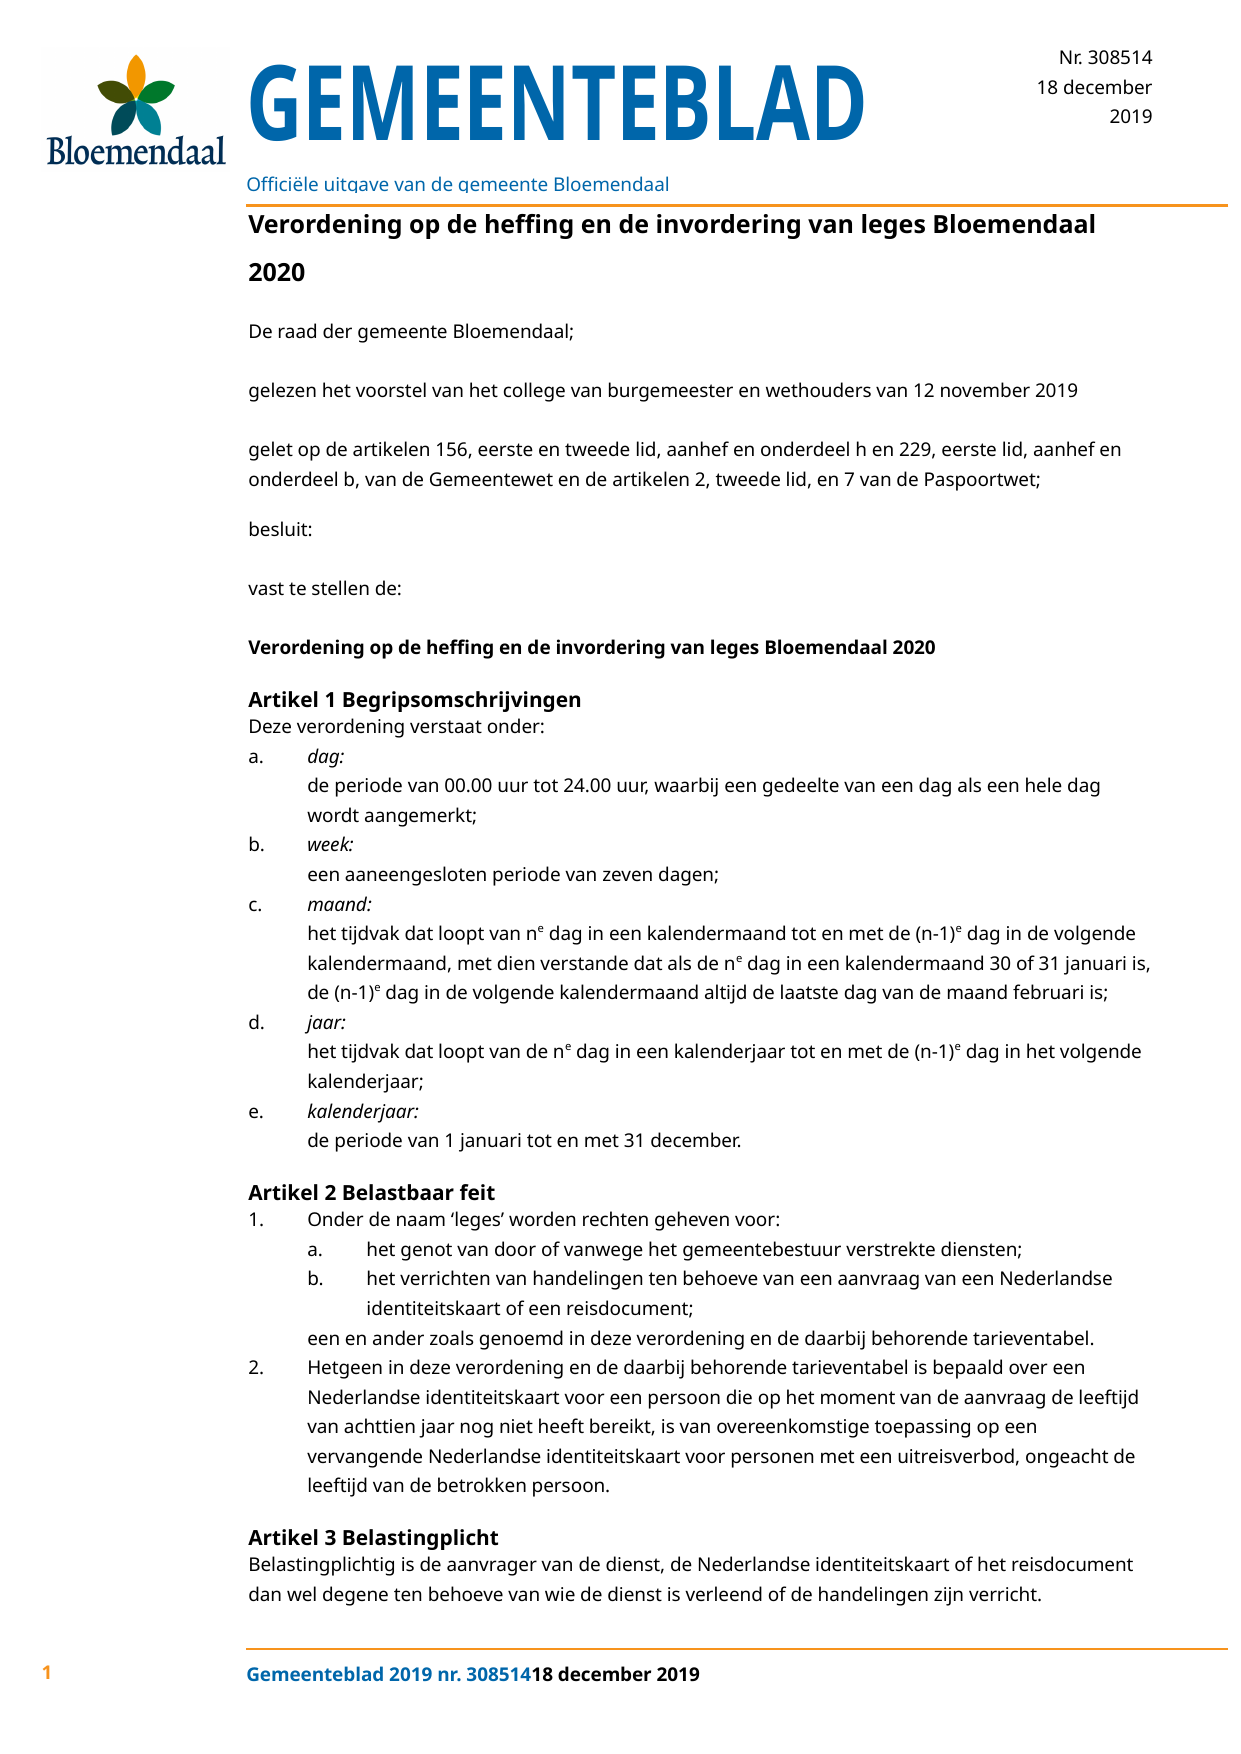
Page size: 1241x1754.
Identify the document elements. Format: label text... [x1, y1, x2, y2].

text Belastingplichtig is de aanvrager van de dienst, de Nederlandse identiteitskaart of het reisdocument dan wel degene ten behoeve van wie de dienst is verleend of de handelingen zijn verricht. [248, 1551, 1152, 1607]
text besluit: [248, 516, 1152, 542]
text Artikel 1 Begripsomschrijvingen [248, 685, 1152, 713]
list jaar: [248, 1009, 1152, 1035]
text Artikel 3 Belastingplicht [248, 1523, 1152, 1551]
list Onder de naam ‘leges’ worden rechten geheven voor: [248, 1206, 1152, 1232]
list het tijdvak dat loopt van de ne dag in een kalenderjaar tot en met de (n-1)e dag in het volgende kalenderjaar; [248, 1039, 1152, 1094]
text gelezen het voorstel van het college van burgemeester en wethouders van 12 november 2019 [248, 377, 1152, 403]
list een aaneengesloten periode van zeven dagen; [248, 861, 1152, 887]
list dag: [248, 743, 1152, 769]
text De raad der gemeente Bloemendaal; [248, 318, 1152, 344]
text Deze verordening verstaat onder: [248, 713, 1152, 739]
list week: [248, 832, 1152, 857]
list de periode van 1 januari tot en met 31 december. [248, 1127, 1152, 1153]
list het genot van door of vanwege het gemeentebestuur verstrekte diensten; [307, 1236, 1152, 1262]
list een en ander zoals genoemd in deze verordening en de daarbij behorende tarieventabel. [248, 1325, 1152, 1350]
text Verordening op de heffing en de invordering van leges Bloemendaal 2020 [248, 634, 1152, 660]
text Verordening op de heffing en de invordering van leges Bloemendaal 2020 [248, 207, 1152, 288]
list Hetgeen in deze verordening en de daarbij behorende tarieventabel is bepaald over een Nederlandse identiteitskaart voor een persoon die op het moment van de aanvraag de leeftijd van achttien jaar nog niet heeft bereikt, is van overeenkomstige toepassing op een vervangende Nederlandse identiteitskaart voor personen met een uitreisverbod, ongeacht de leeftijd van de betrokken persoon. [248, 1354, 1152, 1498]
picture [41, 47, 231, 172]
list kalenderjaar: [248, 1098, 1152, 1124]
list het tijdvak dat loopt van ne dag in een kalendermaand tot en met de (n-1)e dag in de volgende kalendermaand, met dien verstande dat als de ne dag in een kalendermaand 30 of 31 januari is, de (n-1)e dag in de volgende kalendermaand altijd de laatste dag van de maand februari is; [248, 920, 1152, 1005]
list maand: [248, 891, 1152, 917]
list het verrichten van handelingen ten behoeve van een aanvraag van een Nederlandse identiteitskaart of een reisdocument; [307, 1266, 1152, 1321]
text gelet op de artikelen 156, eerste en tweede lid, aanhef en onderdeel h en 229, eerste lid, aanhef en onderdeel b, van de Gemeentewet en de artikelen 2, tweede lid, en 7 van de Paspoortwet; [248, 436, 1152, 492]
text Artikel 2 Belastbaar feit [248, 1178, 1152, 1206]
list de periode van 00.00 uur tot 24.00 uur, waarbij een gedeelte van een dag als een hele dag wordt aangemerkt; [248, 772, 1152, 828]
text vast te stellen de: [248, 575, 1152, 601]
